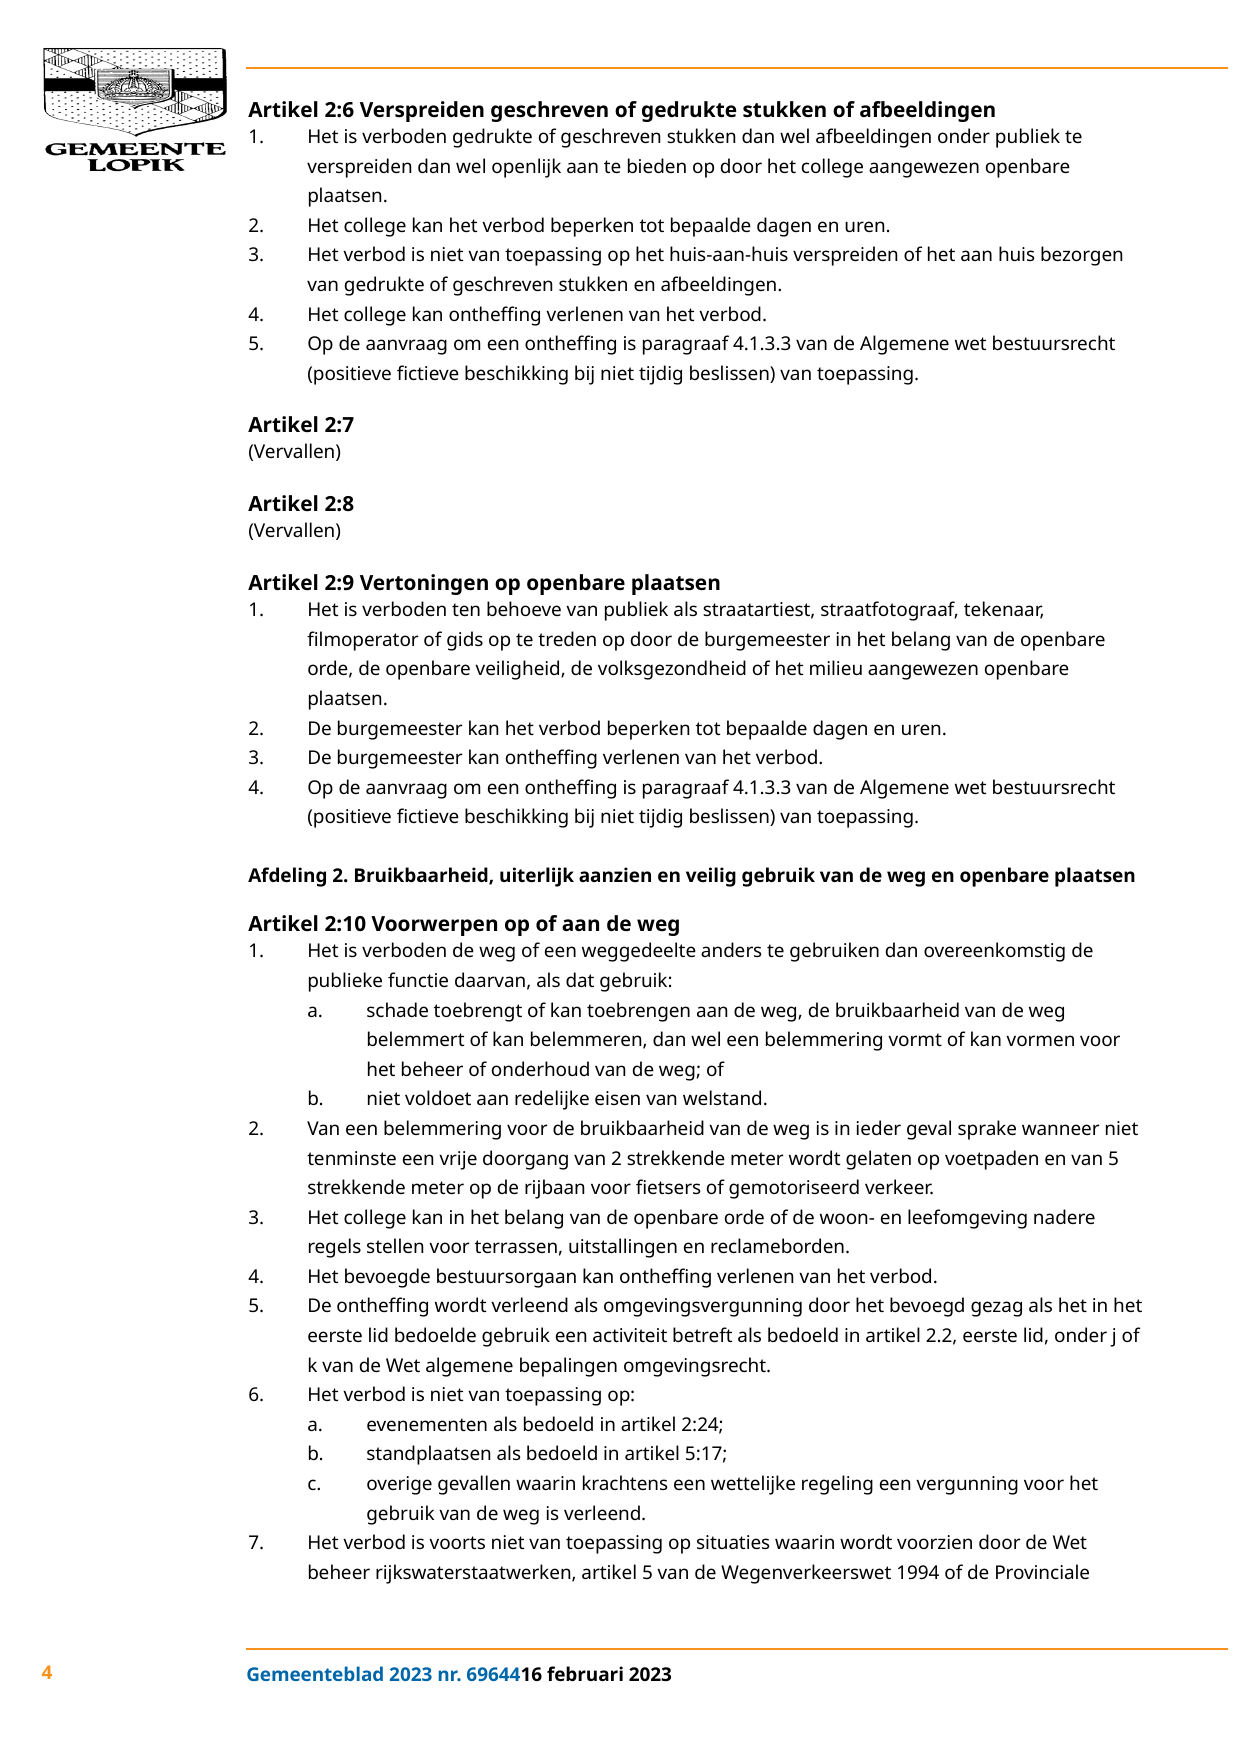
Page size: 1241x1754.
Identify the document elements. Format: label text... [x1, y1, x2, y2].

list De ontheffing wordt verleend als omgevingsvergunning door het bevoegd gezag als het in het eerste lid bedoelde gebruik een activiteit betreft als bedoeld in artikel 2.2, eerste lid, onder j of k van de Wet algemene bepalingen omgevingsrecht. [248, 1293, 1152, 1378]
list De burgemeester kan ontheffing verlenen van het verbod. [248, 744, 1152, 770]
text Artikel 2:9 Vertoningen op openbare plaatsen [248, 568, 1152, 596]
list Het is verboden ten behoeve van publiek als straatartiest, straatfotograaf, tekenaar, filmoperator of gids op te treden op door de burgemeester in het belang van de openbare orde, de openbare veiligheid, de volksgezondheid of het milieu aangewezen openbare plaatsen. [248, 596, 1152, 711]
list niet voldoet aan redelijke eisen van welstand. [307, 1086, 1152, 1111]
list Het is verboden gedrukte of geschreven stukken dan wel afbeeldingen onder publiek te verspreiden dan wel openlijk aan te bieden op door het college aangewezen openbare plaatsen. [248, 123, 1152, 208]
text Afdeling 2. Bruikbaarheid, uiterlijk aanzien en veilig gebruik van de weg en openbare plaatsen [248, 863, 1152, 888]
list overige gevallen waarin krachtens een wettelijke regeling een vergunning voor het gebruik van de weg is verleend. [307, 1470, 1152, 1526]
list Het college kan ontheffing verlenen van het verbod. [248, 301, 1152, 326]
list Het college kan in het belang van de openbare orde of de woon- en leefomgeving nadere regels stellen voor terrassen, uitstallingen en reclameborden. [248, 1204, 1152, 1259]
list Het college kan het verbod beperken tot bepaalde dagen en uren. [248, 212, 1152, 238]
list Op de aanvraag om een ontheffing is paragraaf 4.1.3.3 van de Algemene wet bestuursrecht (positieve fictieve beschikking bij niet tijdig beslissen) van toepassing. [248, 330, 1152, 386]
list Het verbod is niet van toepassing op: [248, 1381, 1152, 1407]
text Artikel 2:8 [248, 489, 1152, 518]
list Het verbod is voorts niet van toepassing op situaties waarin wordt voorzien door de Wet beheer rijkswaterstaatwerken, artikel 5 van de Wegenverkeerswet 1994 of de Provinciale [248, 1529, 1152, 1585]
text Artikel 2:10 Voorwerpen op of aan de weg [248, 909, 1152, 938]
list Het verbod is niet van toepassing op het huis-aan-huis verspreiden of het aan huis bezorgen van gedrukte of geschreven stukken en afbeeldingen. [248, 242, 1152, 297]
list Van een belemmering voor de bruikbaarheid van de weg is in ieder geval sprake wanneer niet tenminste een vrije doorgang van 2 strekkende meter wordt gelaten op voetpaden en van 5 strekkende meter op de rijbaan voor fietsers of gemotoriseerd verkeer. [248, 1115, 1152, 1200]
picture [41, 47, 231, 172]
text Artikel 2:6 Verspreiden geschreven of gedrukte stukken of afbeeldingen [248, 95, 1152, 123]
list Het is verboden de weg of een weggedeelte anders te gebruiken dan overeenkomstig de publieke functie daarvan, als dat gebruik: [248, 938, 1152, 993]
text Artikel 2:7 [248, 410, 1152, 439]
text (Vervallen) [248, 439, 1152, 464]
text (Vervallen) [248, 518, 1152, 543]
list schade toebrengt of kan toebrengen aan de weg, de bruikbaarheid van de weg belemmert of kan belemmeren, dan wel een belemmering vormt of kan vormen voor het beheer of onderhoud van de weg; of [307, 997, 1152, 1082]
list standplaatsen als bedoeld in artikel 5:17; [307, 1441, 1152, 1466]
list Op de aanvraag om een ontheffing is paragraaf 4.1.3.3 van de Algemene wet bestuursrecht (positieve fictieve beschikking bij niet tijdig beslissen) van toepassing. [248, 774, 1152, 829]
list De burgemeester kan het verbod beperken tot bepaalde dagen en uren. [248, 715, 1152, 741]
list Het bevoegde bestuursorgaan kan ontheffing verlenen van het verbod. [248, 1263, 1152, 1289]
list evenementen als bedoeld in artikel 2:24; [307, 1411, 1152, 1437]
